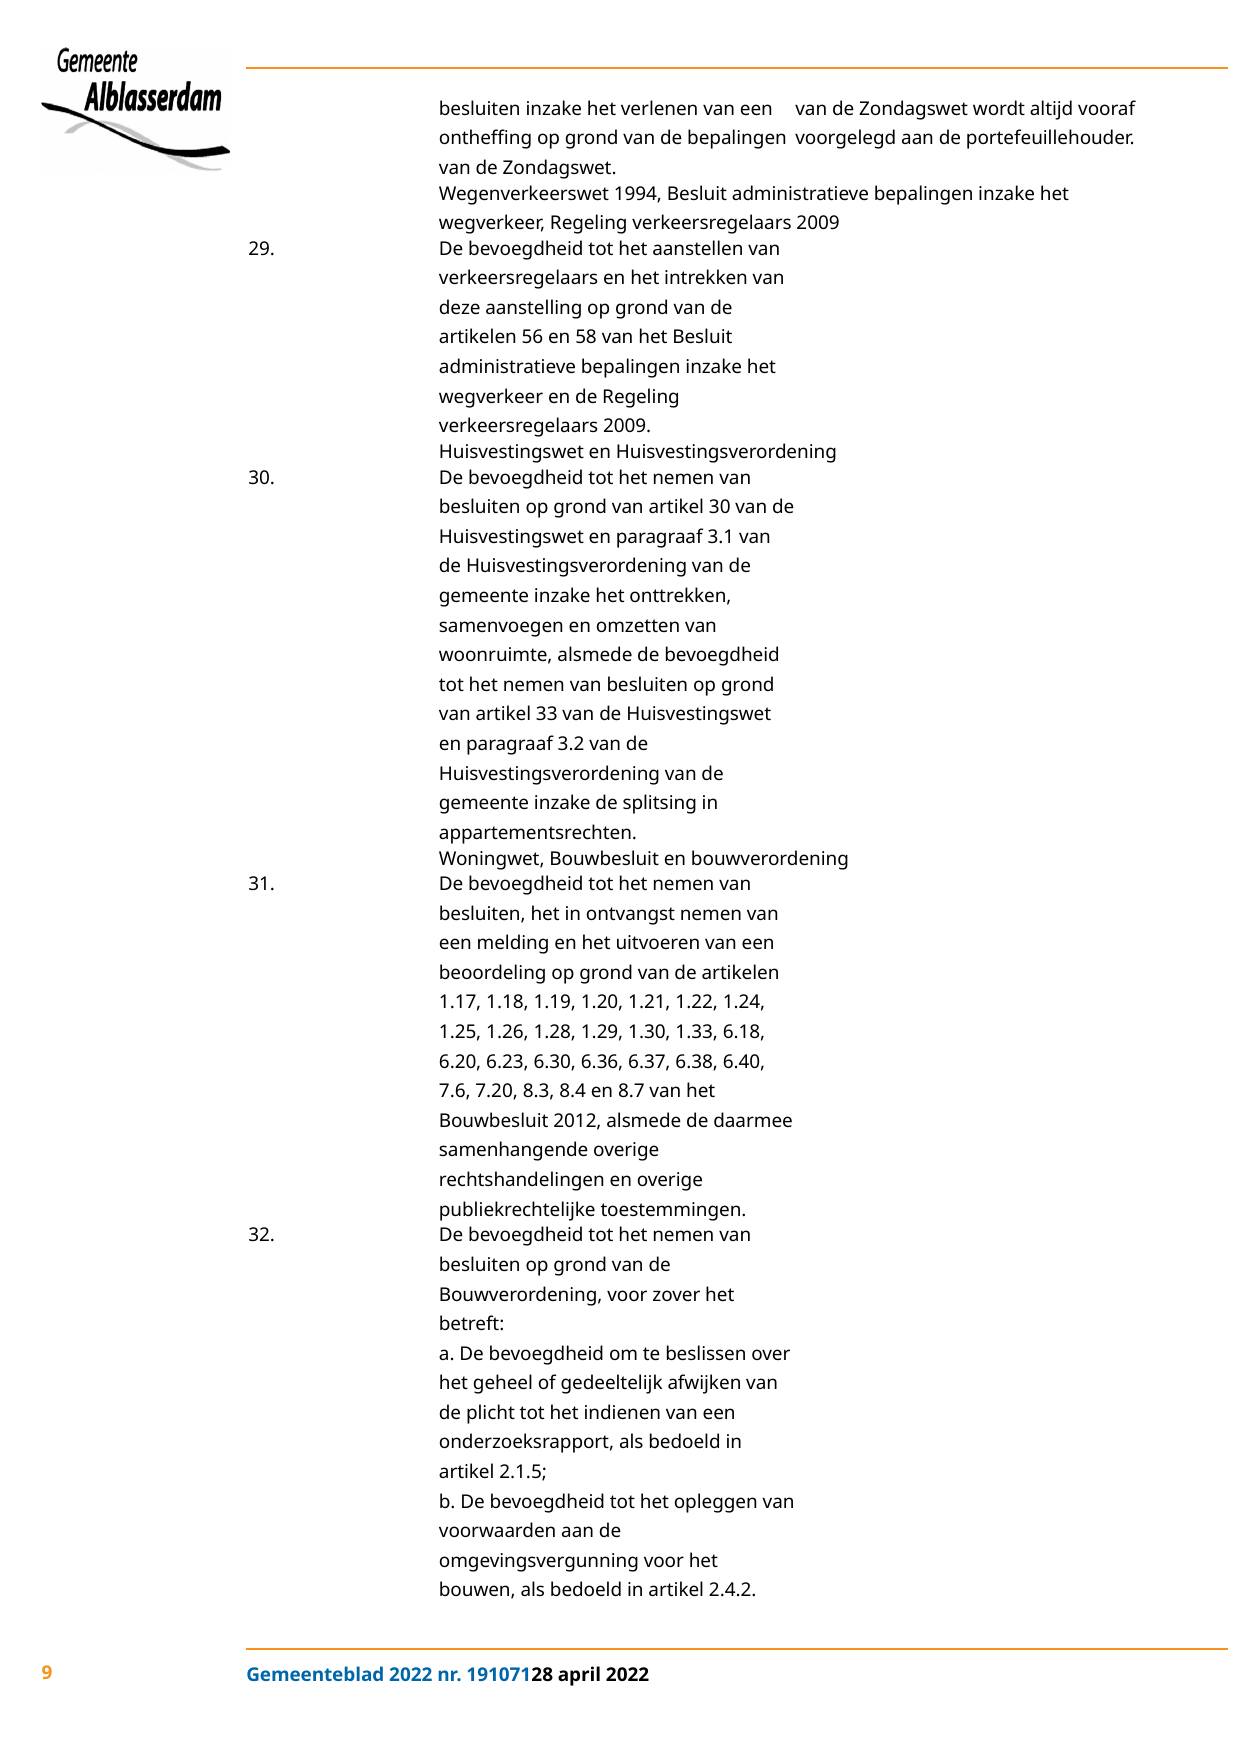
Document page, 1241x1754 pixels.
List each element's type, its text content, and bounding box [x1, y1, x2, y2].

table_cell [795, 1222, 1152, 1602]
table_cell Wegenverkeerswet 1994, Besluit administratieve bepalingen inzake het wegverkeer, Regeling verkeersregelaars 2009 [439, 180, 1152, 235]
table_cell De bevoegdheid tot het nemen van besluiten op grond van artikel 30 van de Huisvestingswet en paragraaf 3.1 van de Huisvestingsverordening van de gemeente inzake het onttrekken, samenvoegen en omzetten van woonruimte, alsmede de bevoegdheid tot het nemen van besluiten op grond van artikel 33 van de Huisvestingswet en paragraaf 3.2 van de Huisvestingsverordening van de gemeente inzake de splitsing in appartementsrechten. [439, 464, 795, 845]
table_cell [795, 464, 1152, 845]
table_cell Woningwet, Bouwbesluit en bouwverordening [439, 845, 1152, 870]
table_cell De bevoegdheid tot het nemen van besluiten, het in ontvangst nemen van een melding en het uitvoeren van een beoordeling op grond van de artikelen 1.17, 1.18, 1.19, 1.20, 1.21, 1.22, 1.24, 1.25, 1.26, 1.28, 1.29, 1.30, 1.33, 6.18, 6.20, 6.23, 6.30, 6.36, 6.37, 6.38, 6.40, 7.6, 7.20, 8.3, 8.4 en 8.7 van het Bouwbesluit 2012, alsmede de daarmee samenhangende overige rechtshandelingen en overige publiekrechtelijke toestemmingen. [439, 870, 795, 1222]
picture [41, 47, 231, 172]
table_cell [248, 95, 439, 180]
table_cell van de Zondagswet wordt altijd vooraf voorgelegd aan de portefeuillehouder. [795, 95, 1152, 180]
table_cell besluiten inzake het verlenen van een ontheffing op grond van de bepalingen van de Zondagswet. [439, 95, 795, 180]
table_cell 32. [248, 1222, 439, 1602]
table_cell De bevoegdheid tot het aanstellen van verkeersregelaars en het intrekken van deze aanstelling op grond van de artikelen 56 en 58 van het Besluit administratieve bepalingen inzake het wegverkeer en de Regeling verkeersregelaars 2009. [439, 235, 795, 438]
table_cell [795, 235, 1152, 438]
table_cell Huisvestingswet en Huisvestingsverordening [439, 438, 1152, 464]
table_cell 31. [248, 870, 439, 1222]
table_cell [795, 870, 1152, 1222]
table_cell 29. [248, 235, 439, 438]
table_cell [248, 180, 439, 235]
table_cell 30. [248, 464, 439, 845]
table_cell De bevoegdheid tot het nemen van besluiten op grond van de Bouwverordening, voor zover het betreft: a. De bevoegdheid om te beslissen over het geheel of gedeeltelijk afwijken van de plicht tot het indienen van een onderzoeksrapport, als bedoeld in artikel 2.1.5; b. De bevoegdheid tot het opleggen van voorwaarden aan de omgevingsvergunning voor het bouwen, als bedoeld in artikel 2.4.2. [439, 1222, 795, 1602]
table_cell [248, 438, 439, 464]
table_cell [248, 845, 439, 870]
